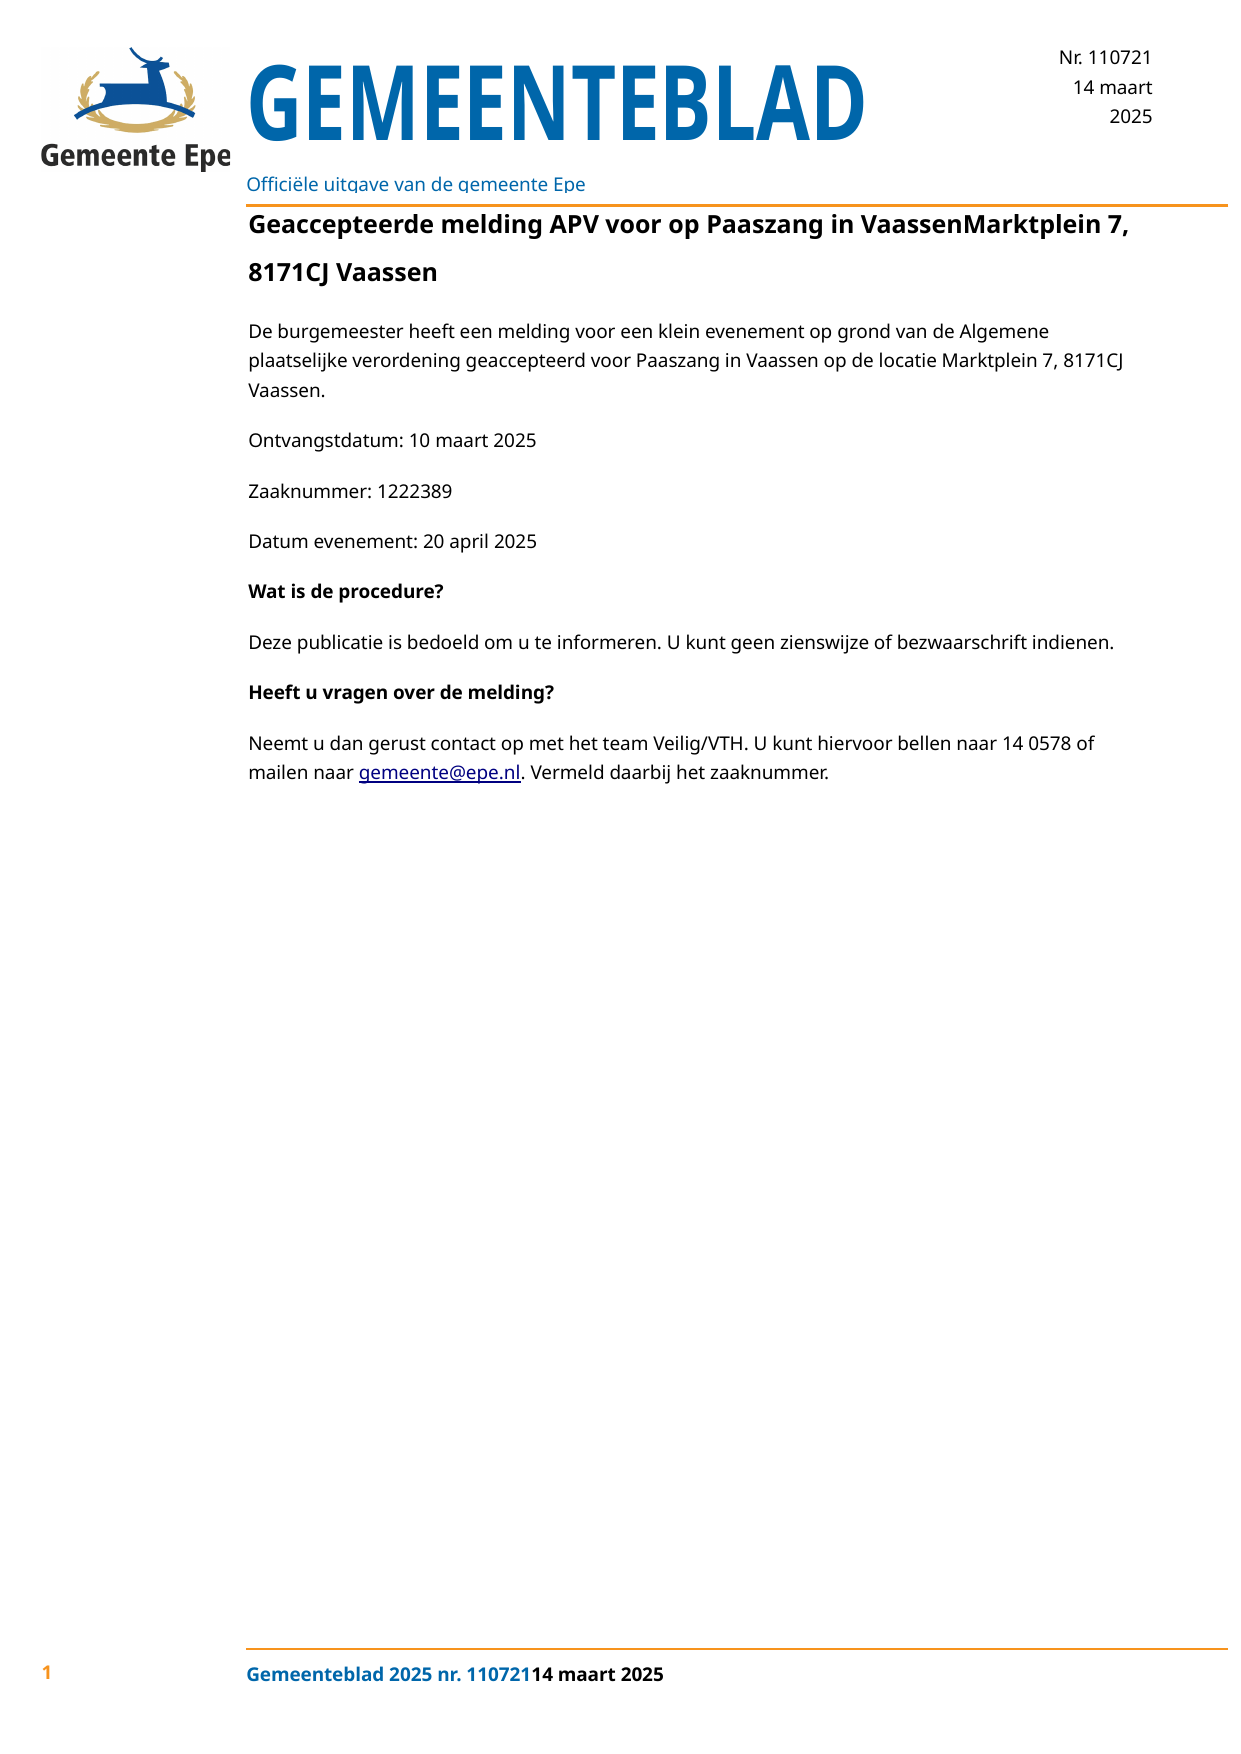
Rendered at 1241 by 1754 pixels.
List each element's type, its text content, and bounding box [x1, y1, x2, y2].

text Zaaknummer: 1222389 [248, 478, 1152, 504]
text Neemt u dan gerust contact op met het team Veilig/VTH. U kunt hiervoor bellen naar 14 0578 of mailen naar gemeente@epe.nl. Vermeld daarbij het zaaknummer. [248, 730, 1152, 785]
picture [41, 47, 231, 172]
text Ontvangstdatum: 10 maart 2025 [248, 427, 1152, 453]
text Wat is de procedure? [248, 579, 1152, 604]
text De burgemeester heeft een melding voor een klein evenement op grond van de Algemene plaatselijke verordening geaccepteerd voor Paaszang in Vaassen op de locatie Marktplein 7, 8171CJ Vaassen. [248, 318, 1152, 403]
text Datum evenement: 20 april 2025 [248, 528, 1152, 554]
text Heeft u vragen over de melding? [248, 679, 1152, 705]
text Deze publicatie is bedoeld om u te informeren. U kunt geen zienswijze of bezwaarschrift indienen. [248, 629, 1152, 655]
text Geaccepteerde melding APV voor op Paaszang in VaassenMarktplein 7, 8171CJ Vaassen [248, 207, 1152, 288]
